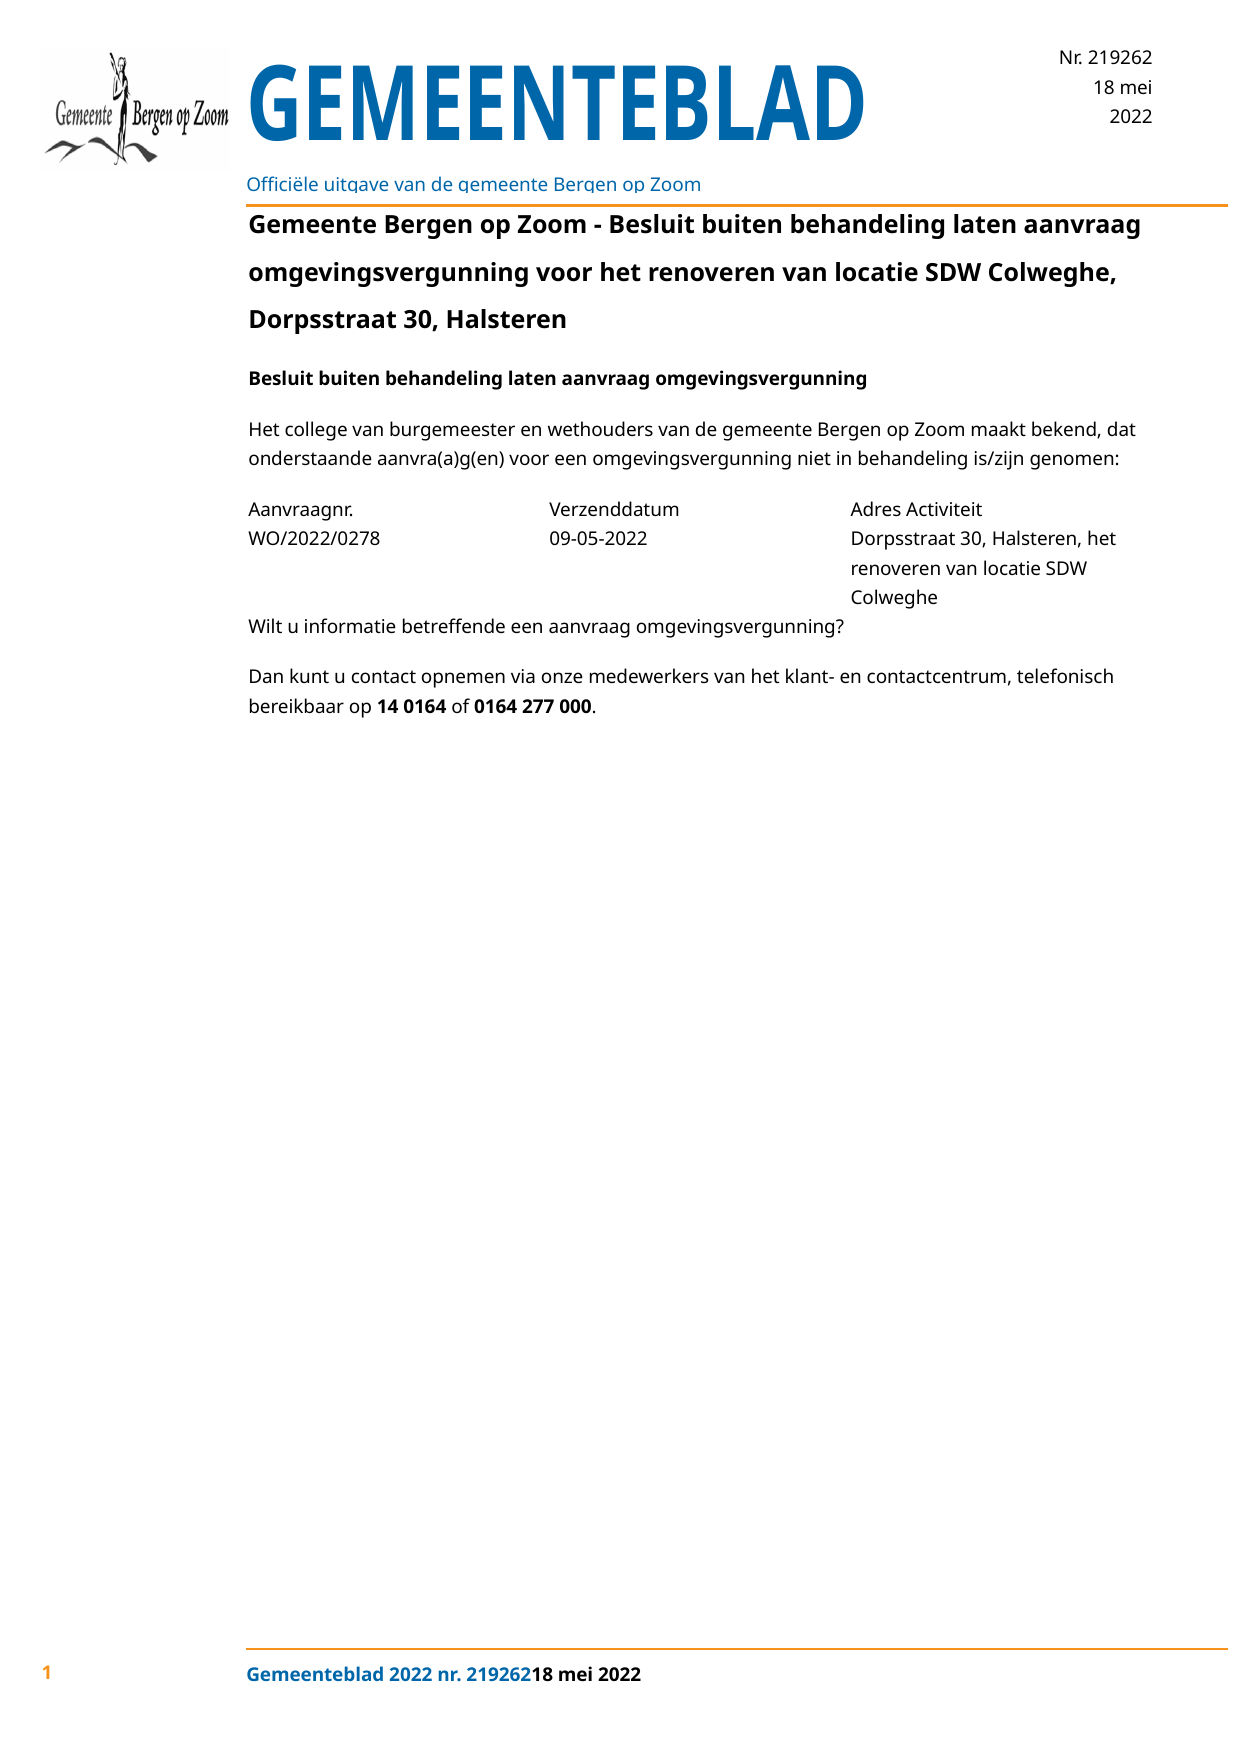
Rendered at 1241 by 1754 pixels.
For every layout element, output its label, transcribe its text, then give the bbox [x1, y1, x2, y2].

text Wilt u informatie betreffende een aanvraag omgevingsvergunning? [248, 613, 1152, 639]
text Gemeente Bergen op Zoom - Besluit buiten behandeling laten aanvraag omgevingsvergunning voor het renoveren van locatie SDW Colweghe, Dorpsstraat 30, Halsteren [248, 207, 1152, 336]
text Het college van burgemeester en wethouders van de gemeente Bergen op Zoom maakt bekend, dat onderstaande aanvra(a)g(en) voor een omgevingsvergunning niet in behandeling is/zijn genomen: [248, 416, 1152, 471]
table_header Verzenddatum [549, 496, 850, 522]
table_header Dorpsstraat 30, Halsteren, het renoveren van locatie SDW Colweghe [850, 525, 1152, 610]
text Besluit buiten behandeling laten aanvraag omgevingsvergunning [248, 366, 1152, 391]
table_header Adres Activiteit [850, 496, 1152, 522]
table_header 09-05-2022 [549, 525, 850, 610]
picture [41, 47, 231, 172]
table_header WO/2022/0278 [248, 525, 549, 610]
text Dan kunt u contact opnemen via onze medewerkers van het klant- en contactcentrum, telefonisch bereikbaar op 14 0164 of 0164 277 000. [248, 664, 1152, 719]
table_header Aanvraagnr. [248, 496, 549, 522]
